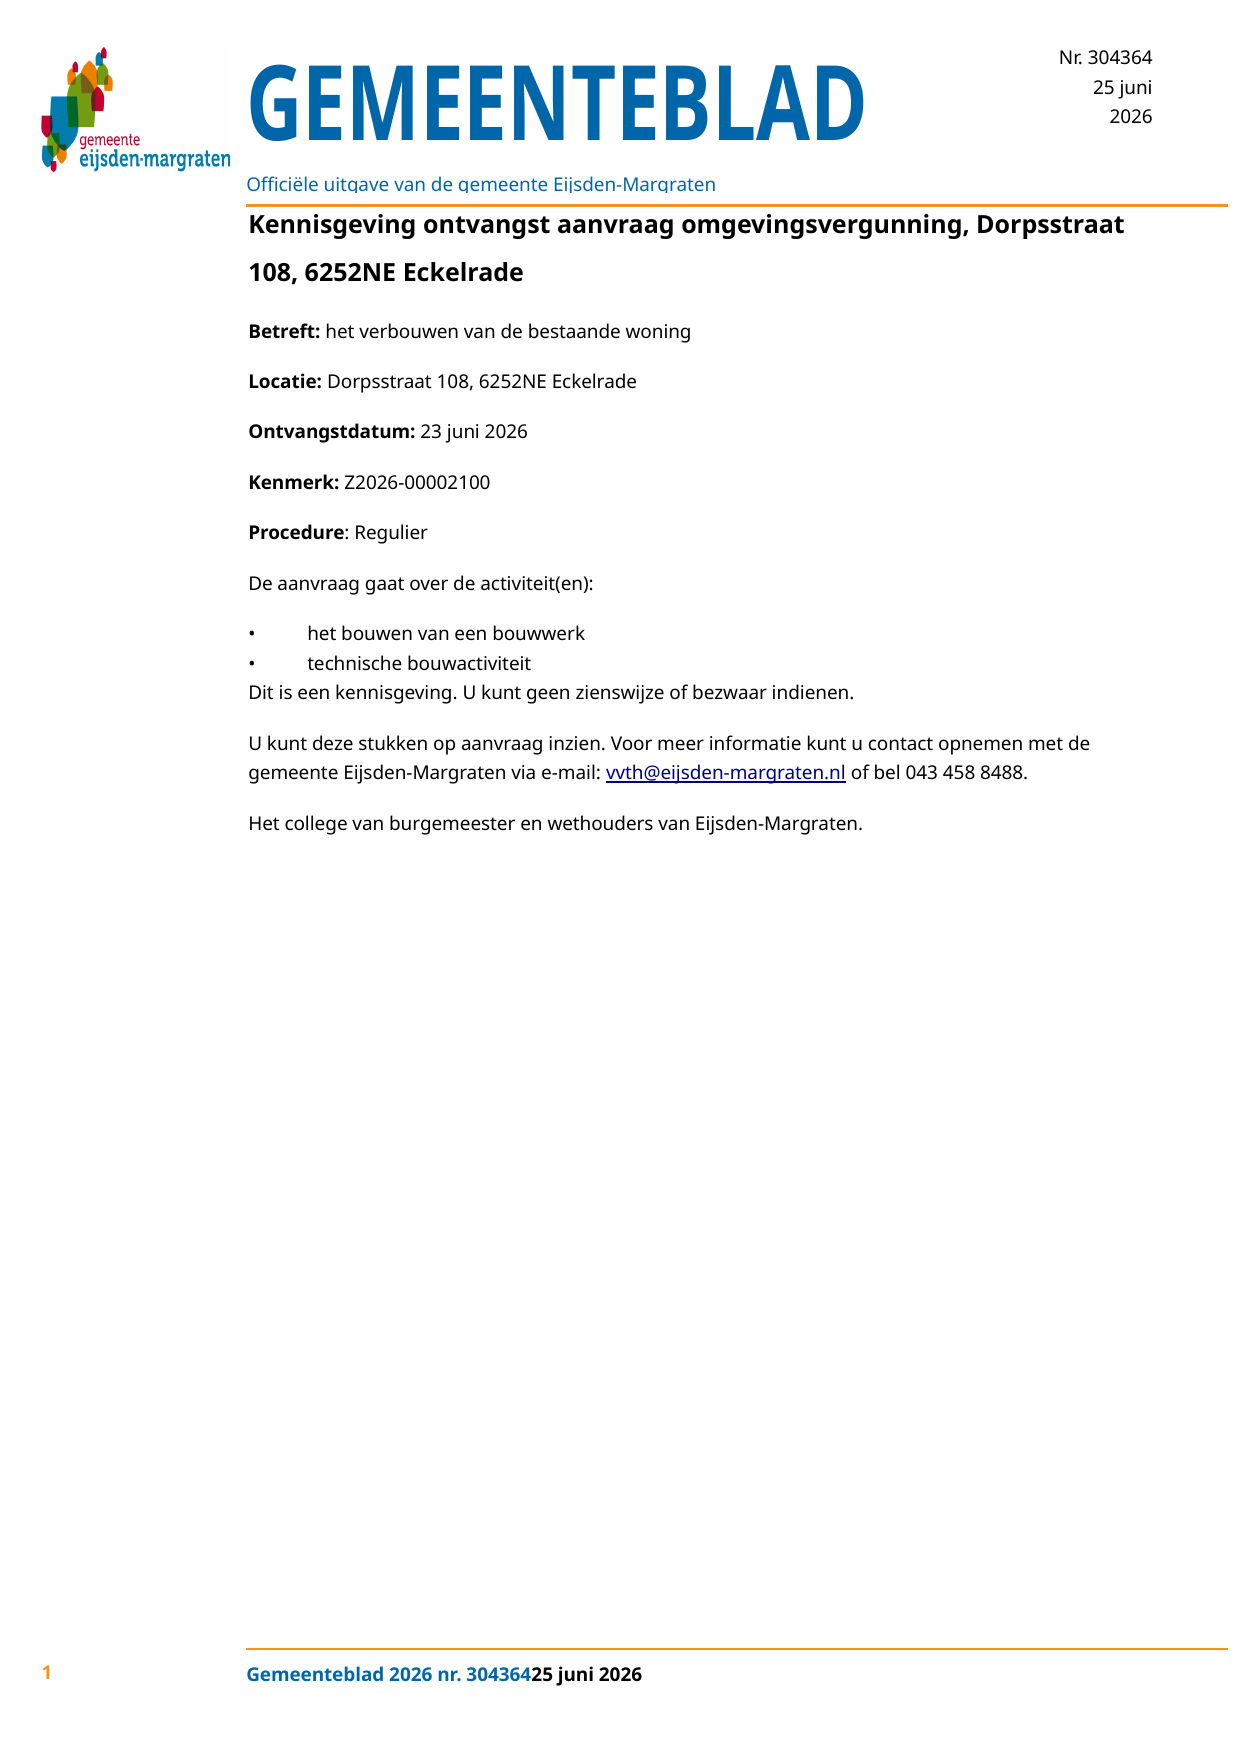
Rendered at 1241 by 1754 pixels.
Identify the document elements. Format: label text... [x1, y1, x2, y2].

text Dit is een kennisgeving. U kunt geen zienswijze of bezwaar indienen. [248, 679, 1152, 705]
text Locatie: Dorpsstraat 108, 6252NE Eckelrade [248, 368, 1152, 394]
text Kenmerk: Z2026-00002100 [248, 469, 1152, 495]
text De aanvraag gaat over de activiteit(en): [248, 570, 1152, 596]
list technische bouwactiviteit [248, 650, 1152, 676]
text Het college van burgemeester en wethouders van Eijsden-Margraten. [248, 810, 1152, 836]
text U kunt deze stukken op aanvraag inzien. Voor meer informatie kunt u contact opnemen met de gemeente Eijsden-Margraten via e-mail: vvth@eijsden-margraten.nl of bel 043 458 8488. [248, 730, 1152, 785]
list het bouwen van een bouwwerk [248, 620, 1152, 646]
text Procedure: Regulier [248, 519, 1152, 545]
text Kennisgeving ontvangst aanvraag omgevingsvergunning, Dorpsstraat 108, 6252NE Eckelrade [248, 207, 1152, 288]
picture [41, 47, 231, 172]
text Ontvangstdatum: 23 juni 2026 [248, 419, 1152, 444]
text Betreft: het verbouwen van de bestaande woning [248, 318, 1152, 344]
